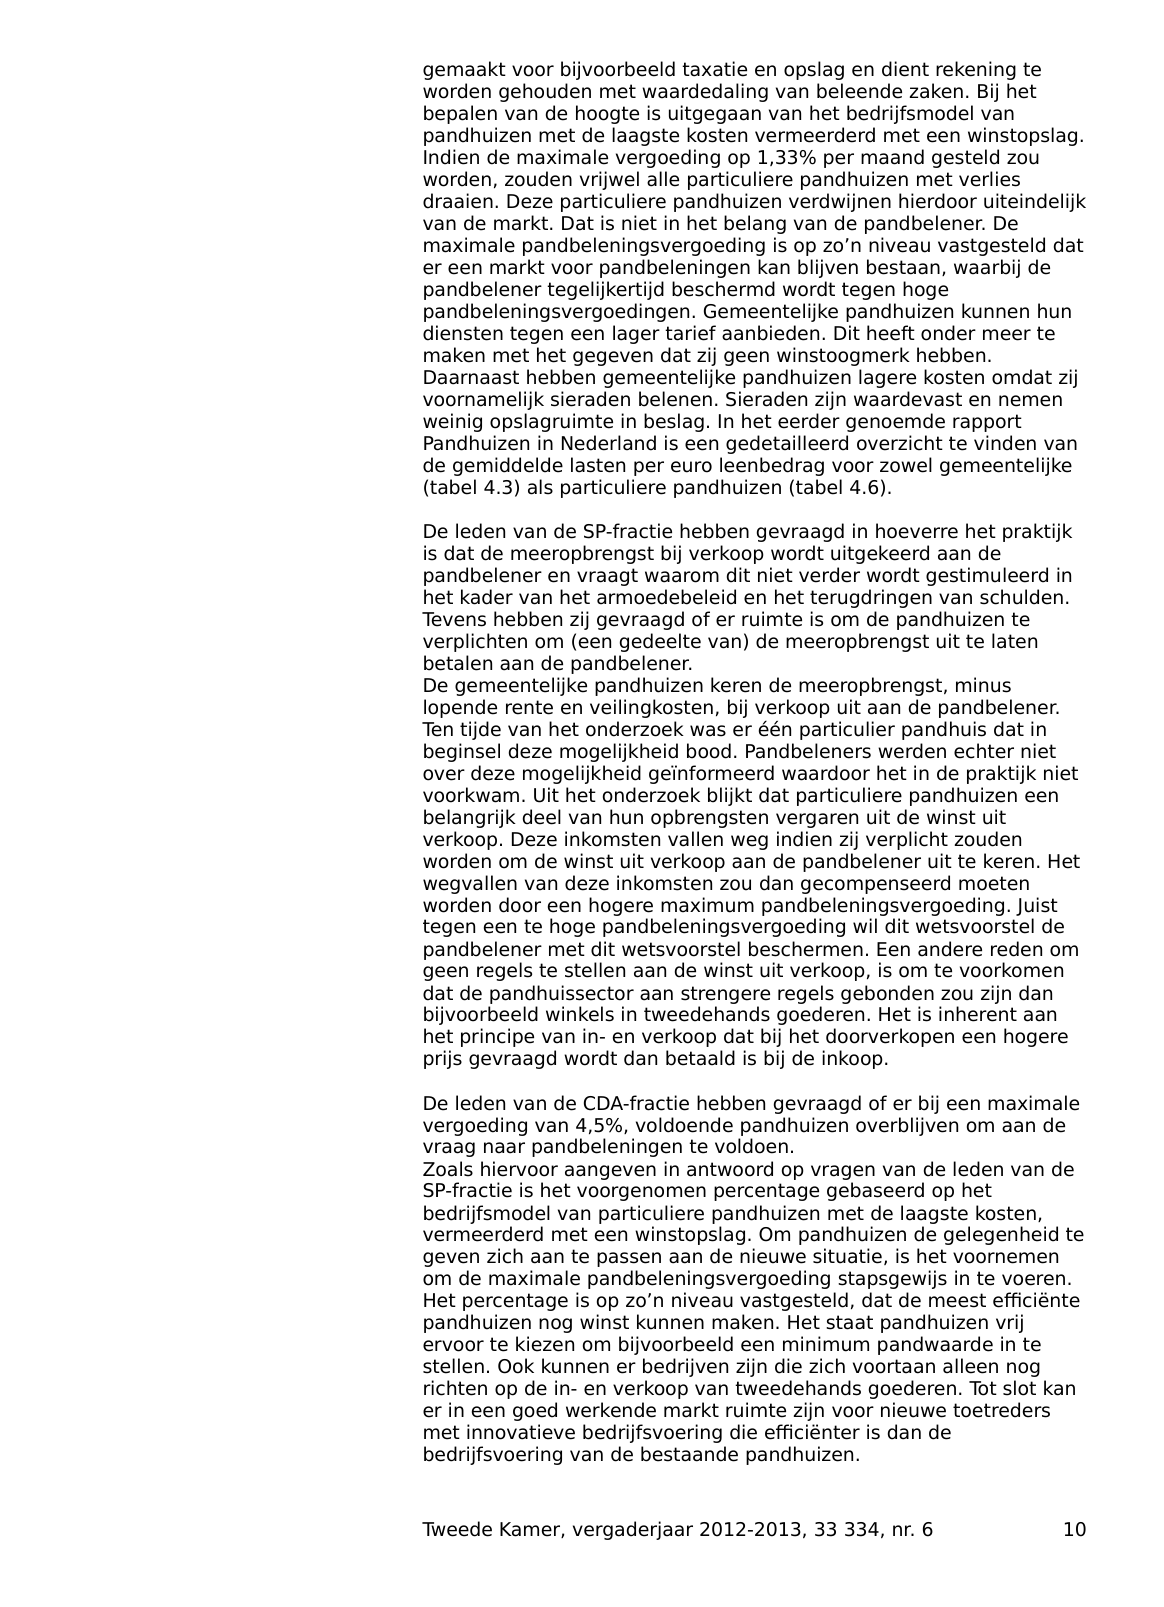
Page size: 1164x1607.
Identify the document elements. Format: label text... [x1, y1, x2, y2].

text De gemeentelijke pandhuizen keren de meeropbrengst, minus lopende rente en veilingkosten, bij verkoop uit aan de pandbelener. Ten tijde van het onderzoek was er één particulier pandhuis dat in beginsel deze mogelijkheid bood. Pandbeleners werden echter niet over deze mogelijkheid geïnformeerd waardoor het in de praktijk niet voorkwam. Uit het onderzoek blijkt dat particuliere pandhuizen een belangrijk deel van hun opbrengsten vergaren uit de winst uit verkoop. Deze inkomsten vallen weg indien zij verplicht zouden worden om de winst uit verkoop aan de pandbelener uit te keren. Het wegvallen van deze inkomsten zou dan gecompenseerd moeten worden door een hogere maximum pandbeleningsvergoeding. Juist tegen een te hoge pandbeleningsvergoeding wil dit wetsvoorstel de pandbelener met dit wetsvoorstel beschermen. Een andere reden om geen regels te stellen aan de winst uit verkoop, is om te voorkomen dat de pandhuissector aan strengere regels gebonden zou zijn dan bijvoorbeeld winkels in tweedehands goederen. Het is inherent aan het principe van in- en verkoop dat bij het doorverkopen een hogere prijs gevraagd wordt dan betaald is bij de inkoop. [422, 675, 1087, 1070]
text Zoals hiervoor aangeven in antwoord op vragen van de leden van de SP-fractie is het voorgenomen percentage gebaseerd op het bedrijfsmodel van particuliere pandhuizen met de laagste kosten, vermeerderd met een winstopslag. Om pandhuizen de gelegenheid te geven zich aan te passen aan de nieuwe situatie, is het voornemen om de maximale pandbeleningsvergoeding stapsgewijs in te voeren. Het percentage is op zo’n niveau vastgesteld, dat de meest efficiënte pandhuizen nog winst kunnen maken. Het staat pandhuizen vrij ervoor te kiezen om bijvoorbeeld een minimum pandwaarde in te stellen. Ook kunnen er bedrijven zijn die zich voortaan alleen nog richten op de in- en verkoop van tweedehands goederen. Tot slot kan er in een goed werkende markt ruimte zijn voor nieuwe toetreders met innovatieve bedrijfsvoering die efficiënter is dan de bedrijfsvoering van de bestaande pandhuizen. [422, 1158, 1087, 1466]
text De leden van de CDA-fractie hebben gevraagd of er bij een maximale vergoeding van 4,5%, voldoende pandhuizen overblijven om aan de vraag naar pandbeleningen te voldoen. [422, 1092, 1087, 1158]
text gemaakt voor bijvoorbeeld taxatie en opslag en dient rekening te worden gehouden met waardedaling van beleende zaken. Bij het bepalen van de hoogte is uitgegaan van het bedrijfsmodel van pandhuizen met de laagste kosten vermeerderd met een winstopslag. Indien de maximale vergoeding op 1,33% per maand gesteld zou worden, zouden vrijwel alle particuliere pandhuizen met verlies draaien. Deze particuliere pandhuizen verdwijnen hierdoor uiteindelijk van de markt. Dat is niet in het belang van de pandbelener. De maximale pandbeleningsvergoeding is op zo’n niveau vastgesteld dat er een markt voor pandbeleningen kan blijven bestaan, waarbij de pandbelener tegelijkertijd beschermd wordt tegen hoge pandbeleningsvergoedingen. Gemeentelijke pandhuizen kunnen hun diensten tegen een lager tarief aanbieden. Dit heeft onder meer te maken met het gegeven dat zij geen winstoogmerk hebben. Daarnaast hebben gemeentelijke pandhuizen lagere kosten omdat zij voornamelijk sieraden belenen. Sieraden zijn waardevast en nemen weinig opslagruimte in beslag. In het eerder genoemde rapport Pandhuizen in Nederland is een gedetailleerd overzicht te vinden van de gemiddelde lasten per euro leenbedrag voor zowel gemeentelijke (tabel 4.3) als particuliere pandhuizen (tabel 4.6). [422, 59, 1087, 499]
text De leden van de SP-fractie hebben gevraagd in hoeverre het praktijk is dat de meeropbrengst bij verkoop wordt uitgekeerd aan de pandbelener en vraagt waarom dit niet verder wordt gestimuleerd in het kader van het armoedebeleid en het terugdringen van schulden. Tevens hebben zij gevraagd of er ruimte is om de pandhuizen te verplichten om (een gedeelte van) de meeropbrengst uit te laten betalen aan de pandbelener. [422, 521, 1087, 675]
